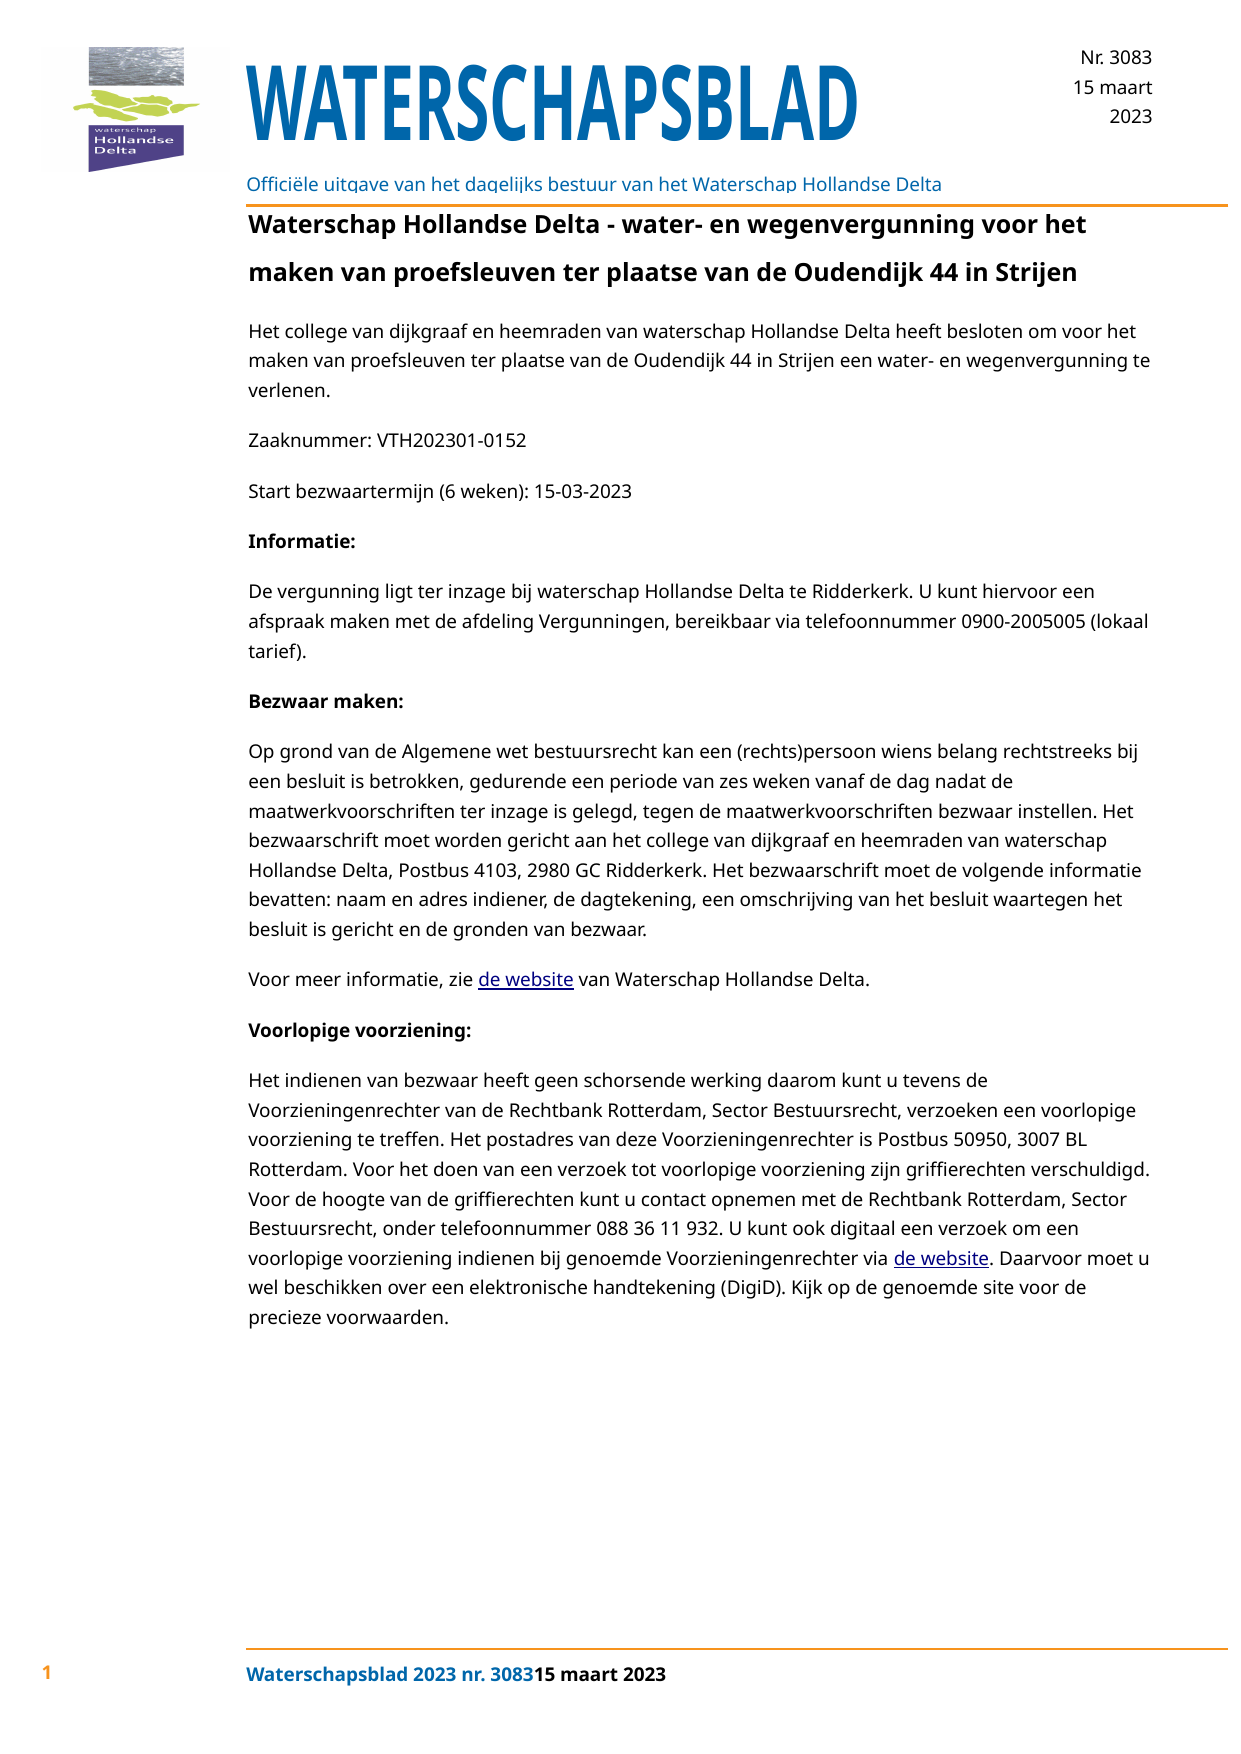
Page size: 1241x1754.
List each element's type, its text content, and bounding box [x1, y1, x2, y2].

text Waterschap Hollandse Delta - water- en wegenvergunning voor het maken van proefsleuven ter plaatse van de Oudendijk 44 in Strijen [248, 207, 1152, 288]
text Bezwaar maken: [248, 688, 1152, 714]
text Zaaknummer: VTH202301-0152 [248, 427, 1152, 453]
text Voorlopige voorziening: [248, 1017, 1152, 1043]
picture [41, 47, 231, 172]
text De vergunning ligt ter inzage bij waterschap Hollandse Delta te Ridderkerk. U kunt hiervoor een afspraak maken met de afdeling Vergunningen, bereikbaar via telefoonnummer 0900-2005005 (lokaal tarief). [248, 579, 1152, 664]
text Het college van dijkgraaf en heemraden van waterschap Hollandse Delta heeft besloten om voor het maken van proefsleuven ter plaatse van de Oudendijk 44 in Strijen een water- en wegenvergunning te verlenen. [248, 318, 1152, 403]
text Op grond van de Algemene wet bestuursrecht kan een (rechts)persoon wiens belang rechtstreeks bij een besluit is betrokken, gedurende een periode van zes weken vanaf de dag nadat de maatwerkvoorschriften ter inzage is gelegd, tegen de maatwerkvoorschriften bezwaar instellen. Het bezwaarschrift moet worden gericht aan het college van dijkgraaf en heemraden van waterschap Hollandse Delta, Postbus 4103, 2980 GC Ridderkerk. Het bezwaarschrift moet de volgende informatie bevatten: naam en adres indiener, de dagtekening, een omschrijving van het besluit waartegen het besluit is gericht en de gronden van bezwaar. [248, 739, 1152, 942]
text Voor meer informatie, zie de website van Waterschap Hollandse Delta. [248, 967, 1152, 992]
text Start bezwaartermijn (6 weken): 15-03-2023 [248, 478, 1152, 504]
text Informatie: [248, 528, 1152, 554]
text Het indienen van bezwaar heeft geen schorsende werking daarom kunt u tevens de Voorzieningenrechter van de Rechtbank Rotterdam, Sector Bestuursrecht, verzoeken een voorlopige voorziening te treffen. Het postadres van deze Voorzieningenrechter is Postbus 50950, 3007 BL Rotterdam. Voor het doen van een verzoek tot voorlopige voorziening zijn griffierechten verschuldigd. Voor de hoogte van de griffierechten kunt u contact opnemen met de Rechtbank Rotterdam, Sector Bestuursrecht, onder telefoonnummer 088 36 11 932. U kunt ook digitaal een verzoek om een voorlopige voorziening indienen bij genoemde Voorzieningenrechter via de website. Daarvoor moet u wel beschikken over een elektronische handtekening (DigiD). Kijk op de genoemde site voor de precieze voorwaarden. [248, 1067, 1152, 1330]
